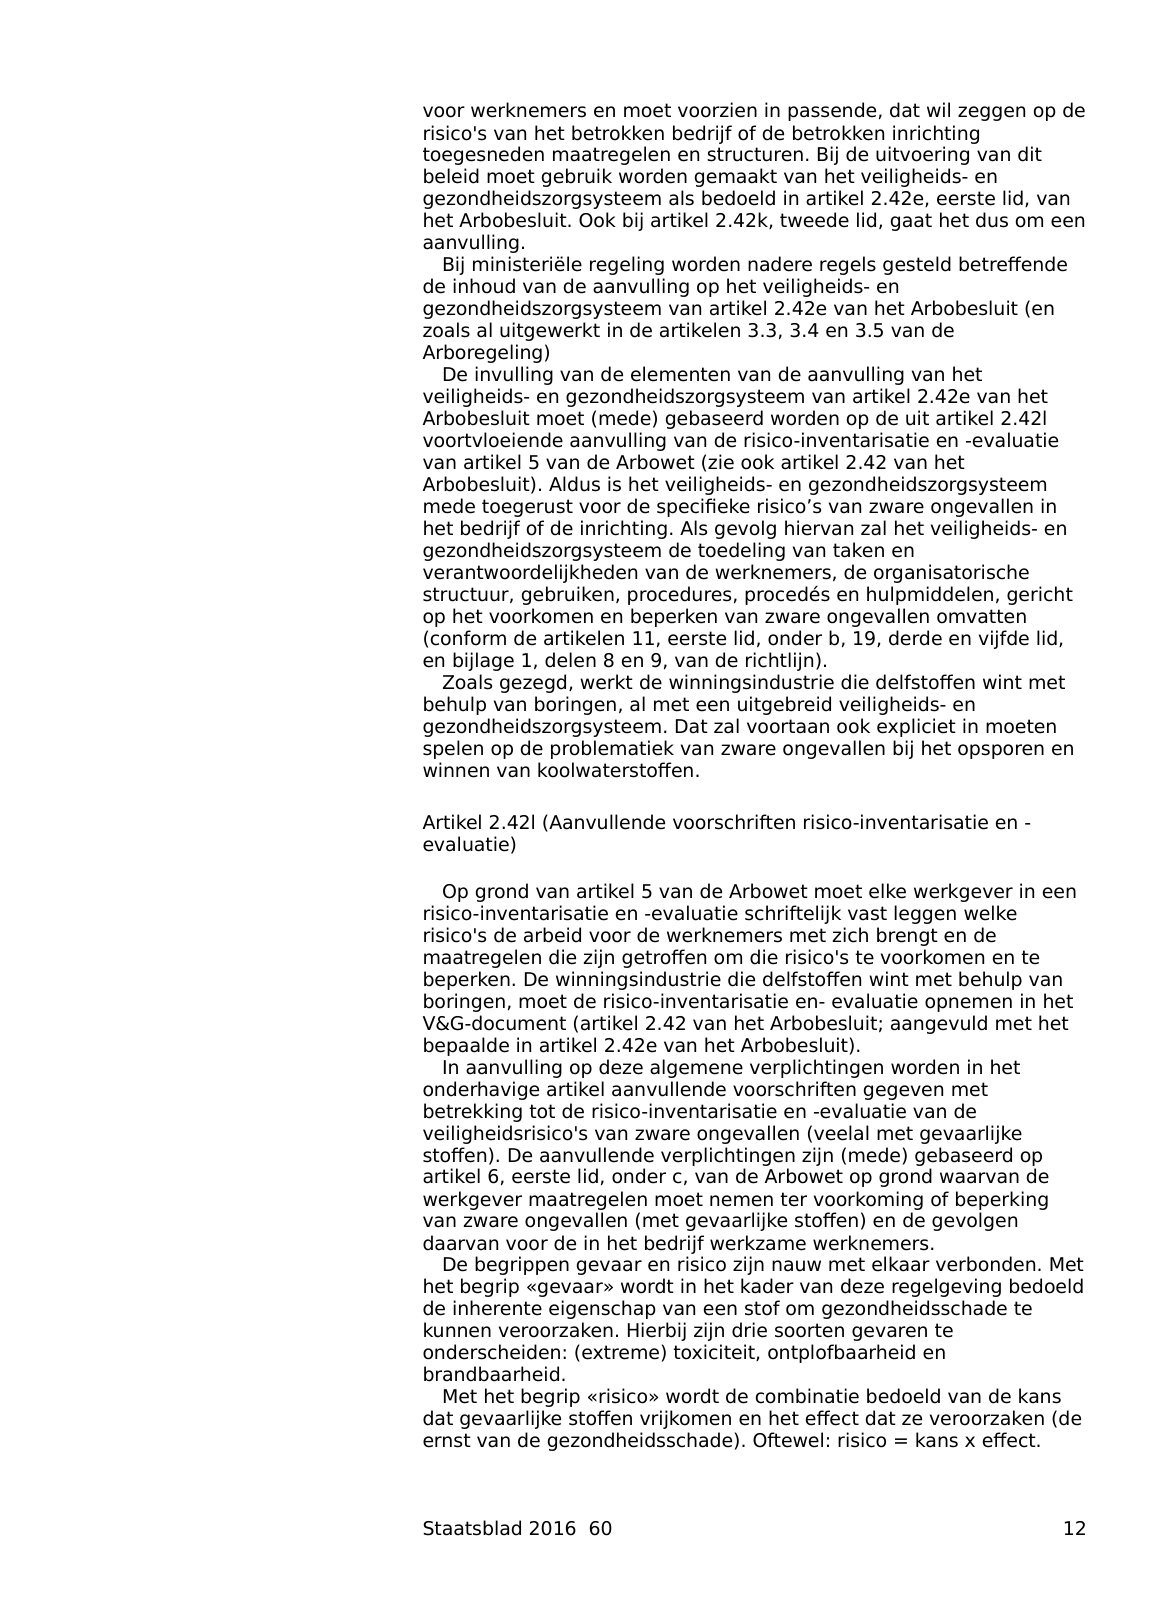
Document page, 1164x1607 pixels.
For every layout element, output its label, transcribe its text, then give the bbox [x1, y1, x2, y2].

subtitle Artikel 2.42l (Aanvullende voorschriften risico-inventarisatie en -evaluatie) [422, 812, 1087, 856]
text Op grond van artikel 5 van de Arbowet moet elke werkgever in een risico-inventarisatie en -evaluatie schriftelijk vast leggen welke risico's de arbeid voor de werknemers met zich brengt en de maatregelen die zijn getroffen om die risico's te voorkomen en te beperken. De winningsindustrie die delfstoffen wint met behulp van boringen, moet de risico-inventarisatie en- evaluatie opnemen in het V&G-document (artikel 2.42 van het Arbobesluit; aangevuld met het bepaalde in artikel 2.42e van het Arbobesluit). [422, 881, 1087, 1057]
text De begrippen gevaar en risico zijn nauw met elkaar verbonden. Met het begrip «gevaar» wordt in het kader van deze regelgeving bedoeld de inherente eigenschap van een stof om gezondheidsschade te kunnen veroorzaken. Hierbij zijn drie soorten gevaren te onderscheiden: (extreme) toxiciteit, ontplofbaarheid en brandbaarheid. [422, 1254, 1087, 1386]
text De invulling van de elementen van de aanvulling van het veiligheids- en gezondheidszorgsysteem van artikel 2.42e van het Arbobesluit moet (mede) gebaseerd worden op de uit artikel 2.42l voortvloeiende aanvulling van de risico-inventarisatie en -evaluatie van artikel 5 van de Arbowet (zie ook artikel 2.42 van het Arbobesluit). Aldus is het veiligheids- en gezondheidszorgsysteem mede toegerust voor de specifieke risico’s van zware ongevallen in het bedrijf of de inrichting. Als gevolg hiervan zal het veiligheids- en gezondheidszorgsysteem de toedeling van taken en verantwoordelijkheden van de werknemers, de organisatorische structuur, gebruiken, procedures, procedés en hulpmiddelen, gericht op het voorkomen en beperken van zware ongevallen omvatten (conform de artikelen 11, eerste lid, onder b, 19, derde en vijfde lid, en bijlage 1, delen 8 en 9, van de richtlijn). [422, 364, 1087, 672]
text Zoals gezegd, werkt de winningsindustrie die delfstoffen wint met behulp van boringen, al met een uitgebreid veiligheids- en gezondheidszorgsysteem. Dat zal voortaan ook expliciet in moeten spelen op de problematiek van zware ongevallen bij het opsporen en winnen van koolwaterstoffen. [422, 672, 1087, 782]
text Bij ministeriële regeling worden nadere regels gesteld betreffende de inhoud van de aanvulling op het veiligheids- en gezondheidszorgsysteem van artikel 2.42e van het Arbobesluit (en zoals al uitgewerkt in de artikelen 3.3, 3.4 en 3.5 van de Arboregeling) [422, 254, 1087, 364]
text voor werknemers en moet voorzien in passende, dat wil zeggen op de risico's van het betrokken bedrijf of de betrokken inrichting toegesneden maatregelen en structuren. Bij de uitvoering van dit beleid moet gebruik worden gemaakt van het veiligheids- en gezondheidszorgsysteem als bedoeld in artikel 2.42e, eerste lid, van het Arbobesluit. Ook bij artikel 2.42k, tweede lid, gaat het dus om een aanvulling. [422, 100, 1087, 254]
text Met het begrip «risico» wordt de combinatie bedoeld van de kans dat gevaarlijke stoffen vrijkomen en het effect dat ze veroorzaken (de ernst van de gezondheidsschade). Oftewel: risico = kans x effect. [422, 1386, 1087, 1452]
text In aanvulling op deze algemene verplichtingen worden in het onderhavige artikel aanvullende voorschriften gegeven met betrekking tot de risico-inventarisatie en -evaluatie van de veiligheidsrisico's van zware ongevallen (veelal met gevaarlijke stoffen). De aanvullende verplichtingen zijn (mede) gebaseerd op artikel 6, eerste lid, onder c, van de Arbowet op grond waarvan de werkgever maatregelen moet nemen ter voorkoming of beperking van zware ongevallen (met gevaarlijke stoffen) en de gevolgen daarvan voor de in het bedrijf werkzame werknemers. [422, 1057, 1087, 1254]
